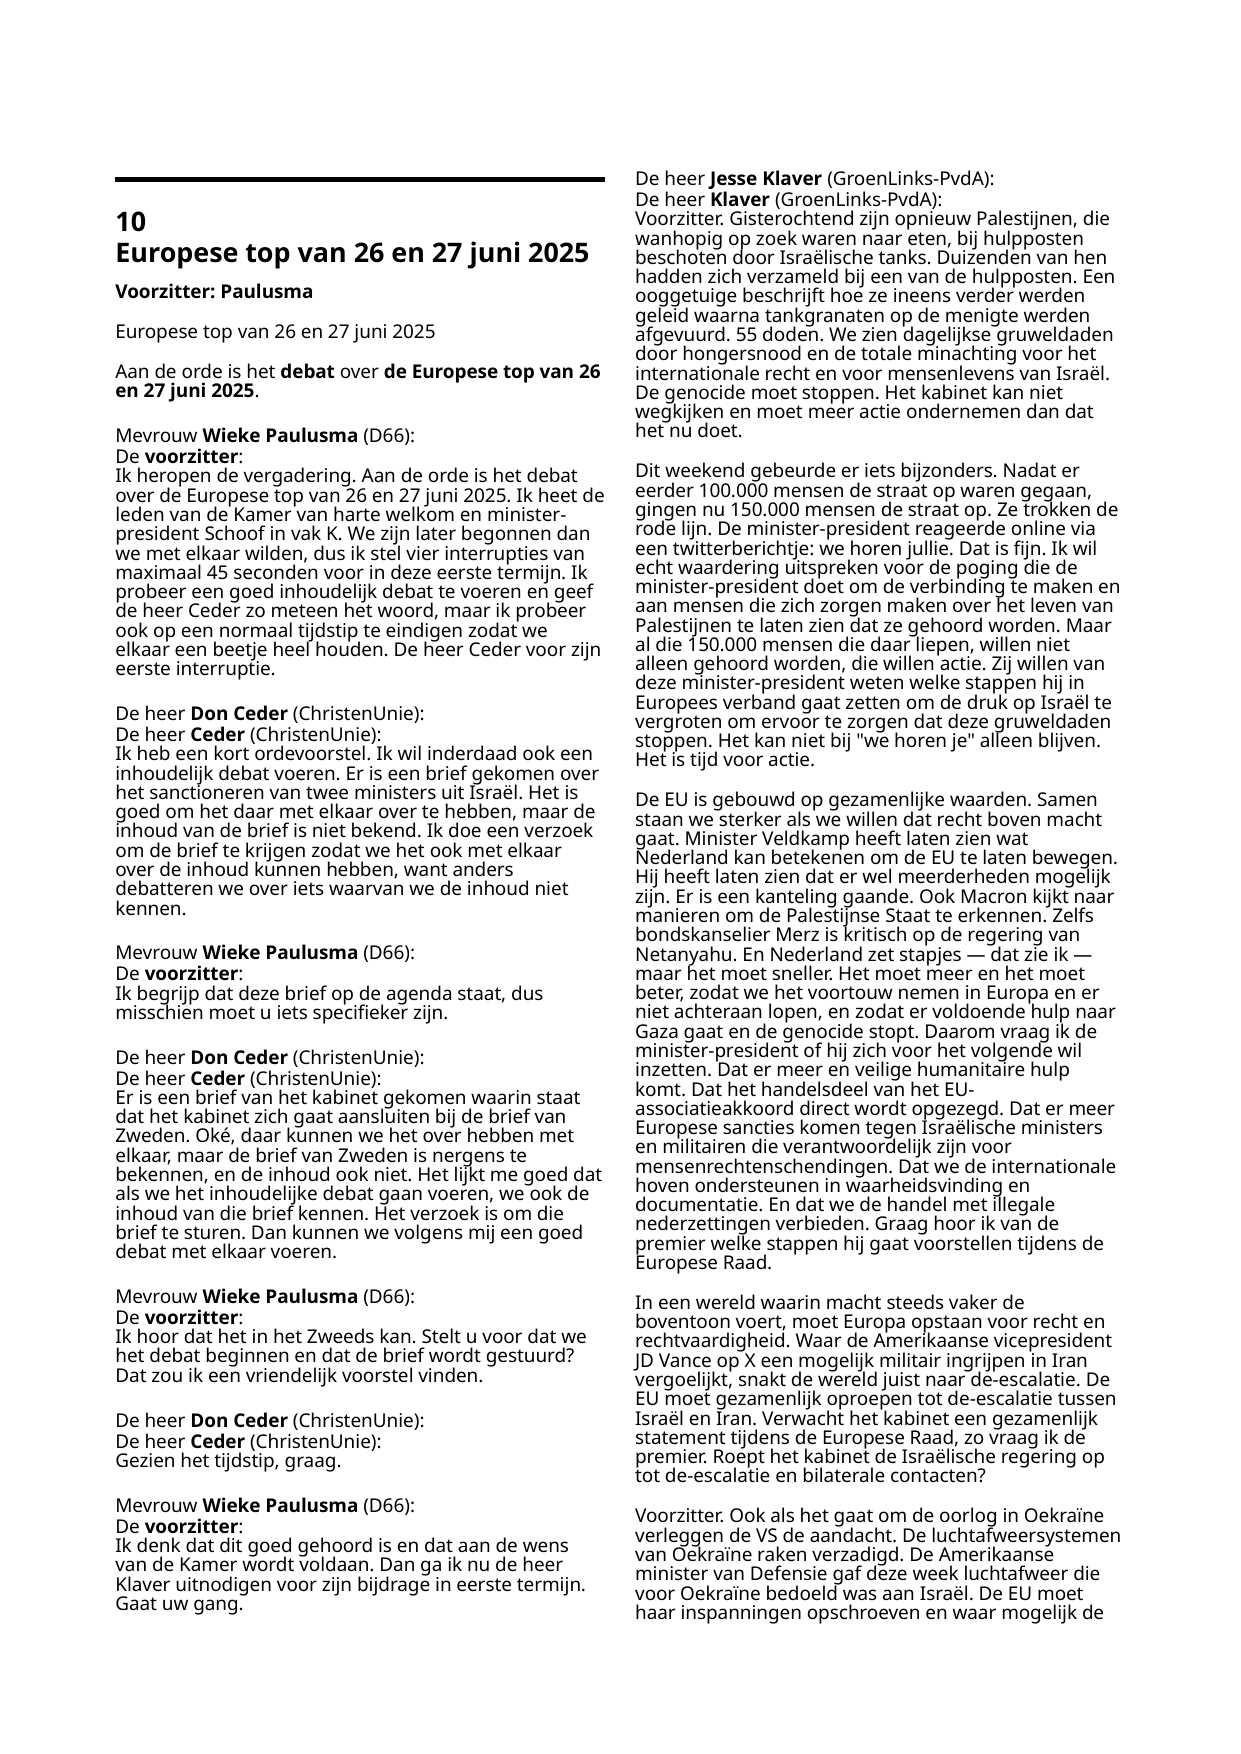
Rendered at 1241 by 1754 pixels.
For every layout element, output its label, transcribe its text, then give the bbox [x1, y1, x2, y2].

text Ik heb een kort ordevoorstel. Ik wil inderdaad ook een inhoudelijk debat voeren. Er is een brief gekomen over het sanctioneren van twee ministers uit Israël. Het is goed om het daar met elkaar over te hebben, maar de inhoud van de brief is niet bekend. Ik doe een verzoek om de brief te krijgen zodat we het ook met elkaar over de inhoud kunnen hebben, want anders debatteren we over iets waarvan we de inhoud niet kennen. [115, 745, 605, 919]
text De heer Klaver (GroenLinks-PvdA): [635, 191, 1125, 210]
text De heer Ceder (ChristenUnie): [115, 726, 605, 745]
text De heer Don Ceder (ChristenUnie): [115, 1044, 605, 1070]
text Aan de orde is het debat over de Europese top van 26 en 27 juni 2025. [115, 363, 605, 402]
text De heer Jesse Klaver (GroenLinks-PvdA): [635, 165, 1125, 191]
text Mevrouw Wieke Paulusma (D66): [115, 422, 605, 448]
text Ik heropen de vergadering. Aan de orde is het debat over de Europese top van 26 en 27 juni 2025. Ik heet de leden van de Kamer van harte welkom en minister-president Schoof in vak K. We zijn later begonnen dan we met elkaar wilden, dus ik stel vier interrupties van maximaal 45 seconden voor in deze eerste termijn. Ik probeer een goed inhoudelijk debat te voeren en geef de heer Ceder zo meteen het woord, maar ik probeer ook op een normaal tijdstip te eindigen zodat we elkaar een beetje heel houden. De heer Ceder voor zijn eerste interruptie. [115, 467, 605, 679]
text Mevrouw Wieke Paulusma (D66): [115, 939, 605, 965]
text Voorzitter. Ook als het gaat om de oorlog in Oekraïne verleggen de VS de aandacht. De luchtafweersystemen van Oekraïne raken verzadigd. De Amerikaanse minister van Defensie gaf deze week luchtafweer die voor Oekraïne bedoeld was aan Israël. De EU moet haar inspanningen opschroeven en waar mogelijk de [635, 1507, 1125, 1623]
text Mevrouw Wieke Paulusma (D66): [115, 1283, 605, 1309]
text Europese top van 26 en 27 juni 2025 [115, 323, 605, 342]
text De voorzitter: [115, 965, 605, 984]
text In een wereld waarin macht steeds vaker de boventoon voert, moet Europa opstaan voor recht en rechtvaardigheid. Waar de Amerikaanse vicepresident JD Vance op X een mogelijk militair ingrijpen in Iran vergoelijkt, snakt de wereld juist naar de-escalatie. De EU moet gezamenlijk oproepen tot de-escalatie tussen Israël en Iran. Verwacht het kabinet een gezamenlijk statement tijdens de Europese Raad, zo vraag ik de premier. Roept het kabinet de Israëlische regering op tot de-escalatie en bilaterale contacten? [635, 1294, 1125, 1487]
text De heer Don Ceder (ChristenUnie): [115, 700, 605, 726]
text Dit weekend gebeurde er iets bijzonders. Nadat er eerder 100.000 mensen de straat op waren gegaan, gingen nu 150.000 mensen de straat op. Ze trokken de rode lijn. De minister-president reageerde online via een twitterberichtje: we horen jullie. Dat is fijn. Ik wil echt waardering uitspreken voor de poging die de minister-president doet om de verbinding te maken en aan mensen die zich zorgen maken over het leven van Palestijnen te laten zien dat ze gehoord worden. Maar al die 150.000 mensen die daar liepen, willen niet alleen gehoord worden, die willen actie. Zij willen van deze minister-president weten welke stappen hij in Europees verband gaat zetten om de druk op Israël te vergroten om ervoor te zorgen dat deze gruweldaden stoppen. Het kan niet bij "we horen je" alleen blijven. Het is tijd voor actie. [635, 462, 1125, 771]
text Er is een brief van het kabinet gekomen waarin staat dat het kabinet zich gaat aansluiten bij de brief van Zweden. Oké, daar kunnen we het over hebben met elkaar, maar de brief van Zweden is nergens te bekennen, en de inhoud ook niet. Het lijkt me goed dat als we het inhoudelijke debat gaan voeren, we ook de inhoud van die brief kennen. Het verzoek is om die brief te sturen. Dan kunnen we volgens mij een goed debat met elkaar voeren. [115, 1089, 605, 1262]
text De voorzitter: [115, 1309, 605, 1328]
text Gezien het tijdstip, graag. [115, 1452, 605, 1471]
text Ik hoor dat het in het Zweeds kan. Stelt u voor dat we het debat beginnen en dat de brief wordt gestuurd? Dat zou ik een vriendelijk voorstel vinden. [115, 1328, 605, 1386]
text Ik begrijp dat deze brief op de agenda staat, dus misschien moet u iets specifieker zijn. [115, 984, 605, 1023]
text De voorzitter: [115, 1518, 605, 1537]
text 10 [115, 203, 605, 239]
text De heer Ceder (ChristenUnie): [115, 1433, 605, 1452]
text Europese top van 26 en 27 juni 2025 [115, 239, 605, 283]
text De heer Ceder (ChristenUnie): [115, 1070, 605, 1089]
text Voorzitter: Paulusma [115, 283, 605, 302]
text De EU is gebouwd op gezamenlijke waarden. Samen staan we sterker als we willen dat recht boven macht gaat. Minister Veldkamp heeft laten zien wat Nederland kan betekenen om de EU te laten bewegen. Hij heeft laten zien dat er wel meerderheden mogelijk zijn. Er is een kanteling gaande. Ook Macron kijkt naar manieren om de Palestijnse Staat te erkennen. Zelfs bondskanselier Merz is kritisch op de regering van Netanyahu. En Nederland zet stapjes — dat zie ik — maar het moet sneller. Het moet meer en het moet beter, zodat we het voortouw nemen in Europa en er niet achteraan lopen, en zodat er voldoende hulp naar Gaza gaat en de genocide stopt. Daarom vraag ik de minister-president of hij zich voor het volgende wil inzetten. Dat er meer en veilige humanitaire hulp komt. Dat het handelsdeel van het EU-associatieakkoord direct wordt opgezegd. Dat er meer Europese sancties komen tegen Israëlische ministers en militairen die verantwoordelijk zijn voor mensenrechtenschendingen. Dat we de internationale hoven ondersteunen in waarheidsvinding en documentatie. En dat we de handel met illegale nederzettingen verbieden. Graag hoor ik van de premier welke stappen hij gaat voorstellen tijdens de Europese Raad. [635, 791, 1125, 1273]
text Ik denk dat dit goed gehoord is en dat aan de wens van de Kamer wordt voldaan. Dan ga ik nu de heer Klaver uitnodigen voor zijn bijdrage in eerste termijn. Gaat uw gang. [115, 1537, 605, 1614]
text De voorzitter: [115, 448, 605, 467]
text De heer Don Ceder (ChristenUnie): [115, 1407, 605, 1433]
text Voorzitter. Gisterochtend zijn opnieuw Palestijnen, die wanhopig op zoek waren naar eten, bij hulpposten beschoten door Israëlische tanks. Duizenden van hen hadden zich verzameld bij een van de hulpposten. Een ooggetuige beschrijft hoe ze ineens verder werden geleid waarna tankgranaten op de menigte werden afgevuurd. 55 doden. We zien dagelijkse gruweldaden door hongersnood en de totale minachting voor het internationale recht en voor mensenlevens van Israël. De genocide moet stoppen. Het kabinet kan niet wegkijken en moet meer actie ondernemen dan dat het nu doet. [635, 210, 1125, 442]
text Mevrouw Wieke Paulusma (D66): [115, 1492, 605, 1518]
